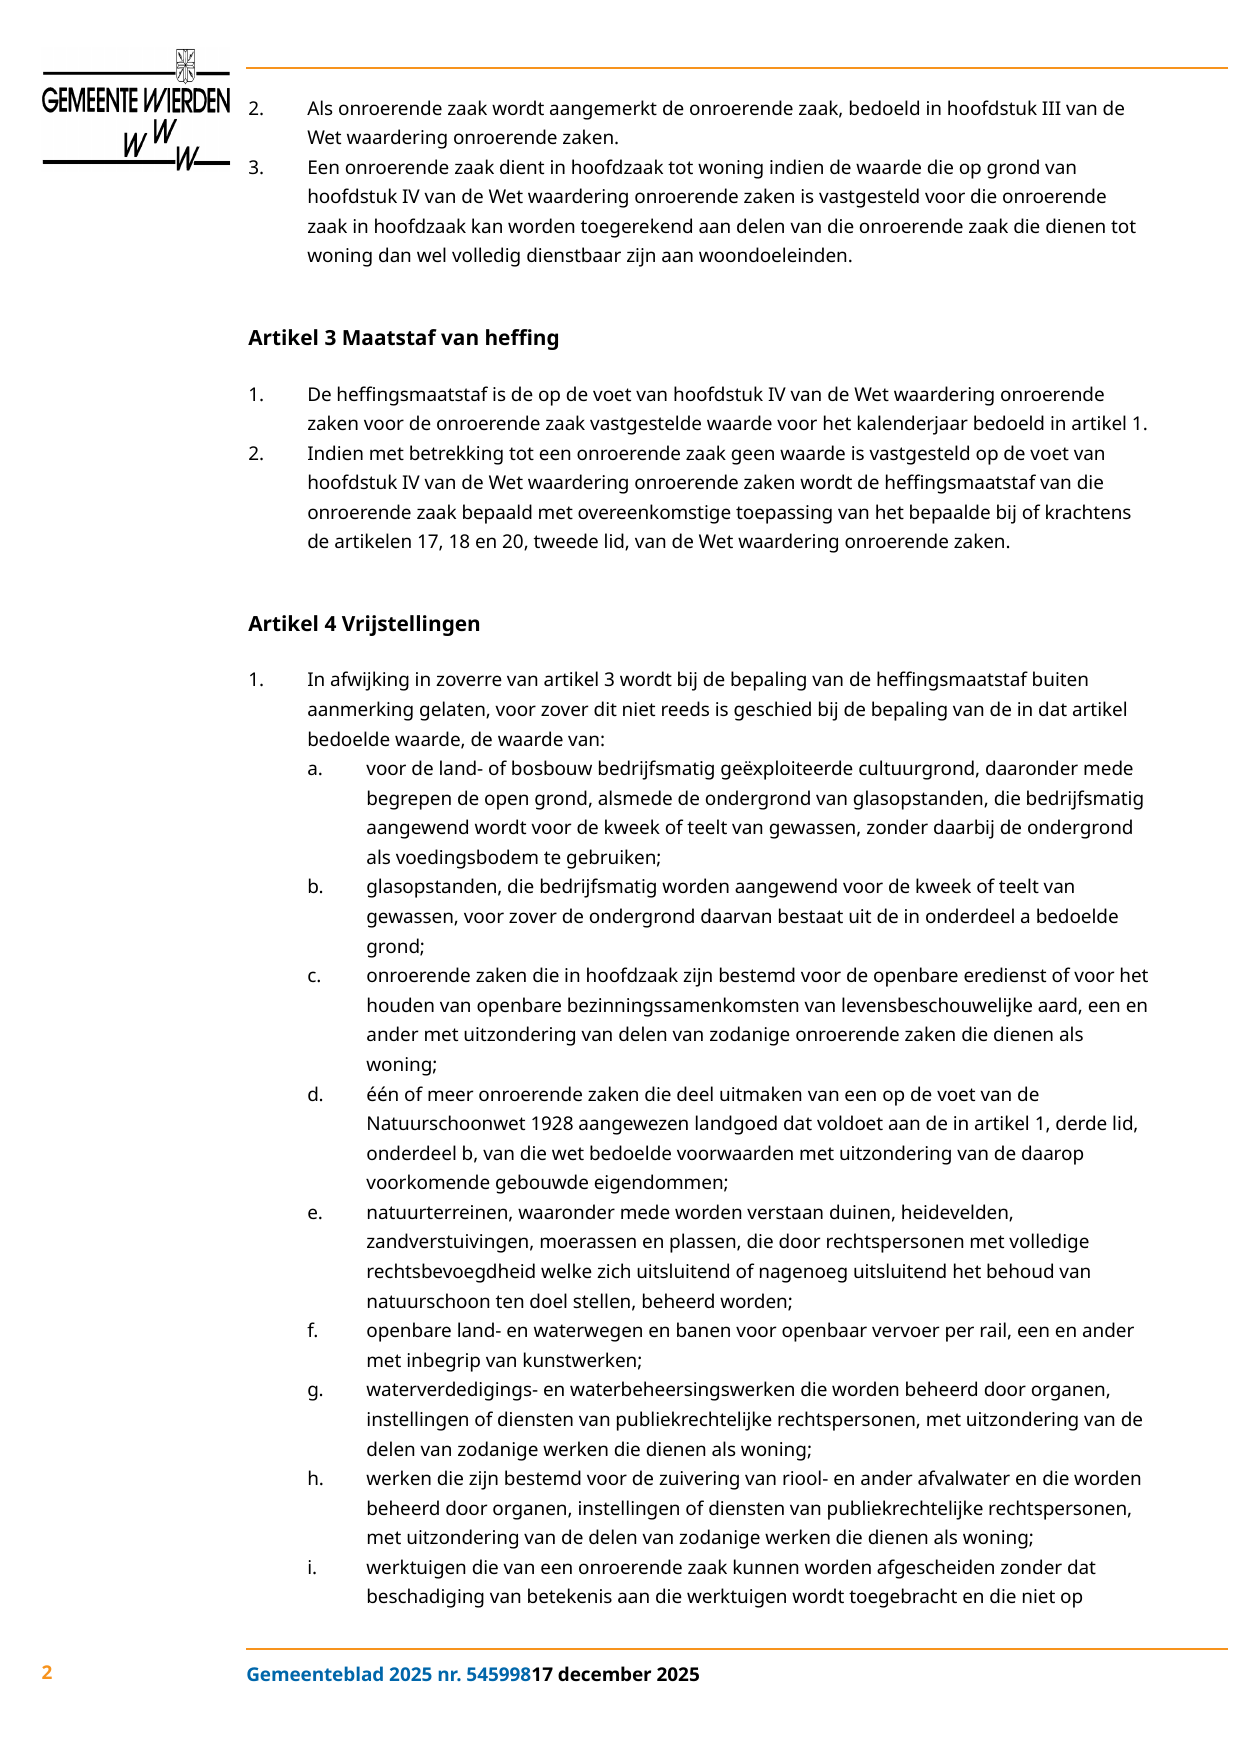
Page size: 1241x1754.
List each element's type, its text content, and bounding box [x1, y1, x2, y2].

list werken die zijn bestemd voor de zuivering van riool- en ander afvalwater en die worden beheerd door organen, instellingen of diensten van publiekrechtelijke rechtspersonen, met uitzondering van de delen van zodanige werken die dienen als woning; [307, 1465, 1152, 1550]
list Indien met betrekking tot een onroerende zaak geen waarde is vastgesteld op de voet van hoofdstuk IV van de Wet waardering onroerende zaken wordt de heffingsmaatstaf van die onroerende zaak bepaald met overeenkomstige toepassing van het bepaalde bij of krachtens de artikelen 17, 18 en 20, tweede lid, van de Wet waardering onroerende zaken. [248, 440, 1152, 554]
list openbare land- en waterwegen en banen voor openbaar vervoer per rail, een en ander met inbegrip van kunstwerken; [307, 1317, 1152, 1373]
list voor de land- of bosbouw bedrijfsmatig geëxploiteerde cultuurgrond, daaronder mede begrepen de open grond, alsmede de ondergrond van glasopstanden, die bedrijfsmatig aangewend wordt voor de kweek of teelt van gewassen, zonder daarbij de ondergrond als voedingsbodem te gebruiken; [307, 755, 1152, 870]
list één of meer onroerende zaken die deel uitmaken van een op de voet van de Natuurschoonwet 1928 aangewezen landgoed dat voldoet aan de in artikel 1, derde lid, onderdeel b, van die wet bedoelde voorwaarden met uitzondering van de daarop voorkomende gebouwde eigendommen; [307, 1081, 1152, 1195]
list Een onroerende zaak dient in hoofdzaak tot woning indien de waarde die op grond van hoofdstuk IV van de Wet waardering onroerende zaken is vastgesteld voor die onroerende zaak in hoofdzaak kan worden toegerekend aan delen van die onroerende zaak die dienen tot woning dan wel volledig dienstbaar zijn aan woondoeleinden. [248, 154, 1152, 268]
picture [41, 47, 231, 172]
list waterverdedigings- en waterbeheersingswerken die worden beheerd door organen, instellingen of diensten van publiekrechtelijke rechtspersonen, met uitzondering van de delen van zodanige werken die dienen als woning; [307, 1377, 1152, 1462]
list onroerende zaken die in hoofdzaak zijn bestemd voor de openbare eredienst of voor het houden van openbare bezinningssamenkomsten van levensbeschouwelijke aard, een en ander met uitzondering van delen van zodanige onroerende zaken die dienen als woning; [307, 962, 1152, 1077]
list In afwijking in zoverre van artikel 3 wordt bij de bepaling van de heffingsmaatstaf buiten aanmerking gelaten, voor zover dit niet reeds is geschied bij de bepaling van de in dat artikel bedoelde waarde, de waarde van: [248, 667, 1152, 752]
list Als onroerende zaak wordt aangemerkt de onroerende zaak, bedoeld in hoofdstuk III van de Wet waardering onroerende zaken. [248, 95, 1152, 150]
list natuurterreinen, waaronder mede worden verstaan duinen, heidevelden, zandverstuivingen, moerassen en plassen, die door rechtspersonen met volledige rechtsbevoegdheid welke zich uitsluitend of nagenoeg uitsluitend het behoud van natuurschoon ten doel stellen, beheerd worden; [307, 1199, 1152, 1314]
text Artikel 3 Maatstaf van heffing [248, 323, 1152, 351]
list De heffingsmaatstaf is de op de voet van hoofdstuk IV van de Wet waardering onroerende zaken voor de onroerende zaak vastgestelde waarde voor het kalenderjaar bedoeld in artikel 1. [248, 381, 1152, 436]
list werktuigen die van een onroerende zaak kunnen worden afgescheiden zonder dat beschadiging van betekenis aan die werktuigen wordt toegebracht en die niet op [307, 1554, 1152, 1609]
list glasopstanden, die bedrijfsmatig worden aangewend voor de kweek of teelt van gewassen, voor zover de ondergrond daarvan bestaat uit de in onderdeel a bedoelde grond; [307, 874, 1152, 959]
text Artikel 4 Vrijstellingen [248, 609, 1152, 637]
